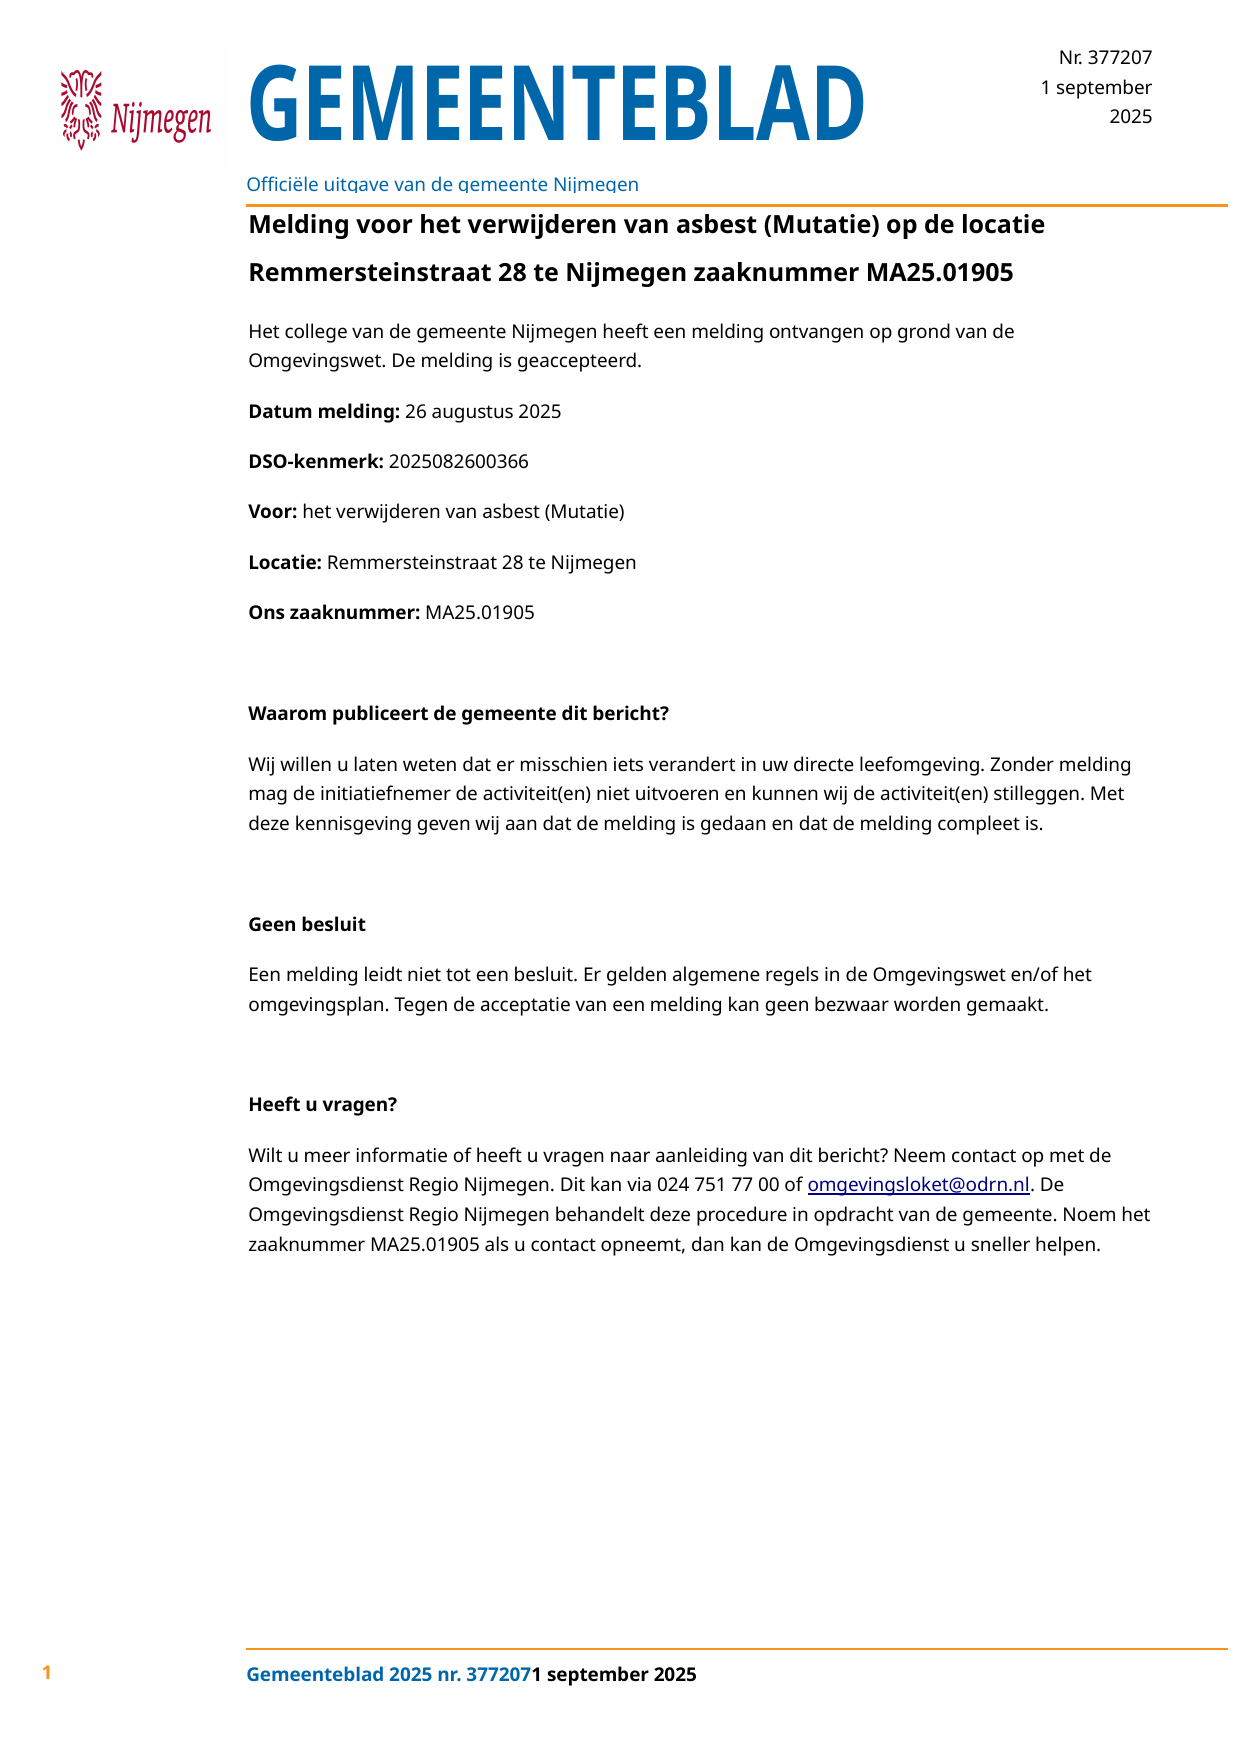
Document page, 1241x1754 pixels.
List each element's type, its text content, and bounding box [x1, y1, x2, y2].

text Waarom publiceert de gemeente dit bericht? [248, 700, 1152, 726]
text Wij willen u laten weten dat er misschien iets verandert in uw directe leefomgeving. Zonder melding mag de initiatiefnemer de activiteit(en) niet uitvoeren en kunnen wij de activiteit(en) stilleggen. Met deze kennisgeving geven wij aan dat de melding is gedaan en dat de melding compleet is. [248, 751, 1152, 836]
text Wilt u meer informatie of heeft u vragen naar aanleiding van dit bericht? Neem contact op met de Omgevingsdienst Regio Nijmegen. Dit kan via 024 751 77 00 of omgevingsloket@odrn.nl. De Omgevingsdienst Regio Nijmegen behandelt deze procedure in opdracht van de gemeente. Noem het zaaknummer MA25.01905 als u contact opneemt, dan kan de Omgevingsdienst u sneller helpen. [248, 1142, 1152, 1257]
text Heeft u vragen? [248, 1092, 1152, 1117]
text Het college van de gemeente Nijmegen heeft een melding ontvangen op grond van de Omgevingswet. De melding is geaccepteerd. [248, 318, 1152, 373]
text Locatie: Remmersteinstraat 28 te Nijmegen [248, 549, 1152, 575]
text Een melding leidt niet tot een besluit. Er gelden algemene regels in de Omgevingswet en/of het omgevingsplan. Tegen de acceptatie van een melding kan geen bezwaar worden gemaakt. [248, 961, 1152, 1017]
text Datum melding: 26 augustus 2025 [248, 398, 1152, 424]
text Melding voor het verwijderen van asbest (Mutatie) op de locatie Remmersteinstraat 28 te Nijmegen zaaknummer MA25.01905 [248, 207, 1152, 288]
text DSO-kenmerk: 2025082600366 [248, 448, 1152, 474]
text Voor: het verwijderen van asbest (Mutatie) [248, 499, 1152, 524]
text Ons zaaknummer: MA25.01905 [248, 599, 1152, 625]
text Geen besluit [248, 911, 1152, 937]
picture [41, 47, 231, 172]
